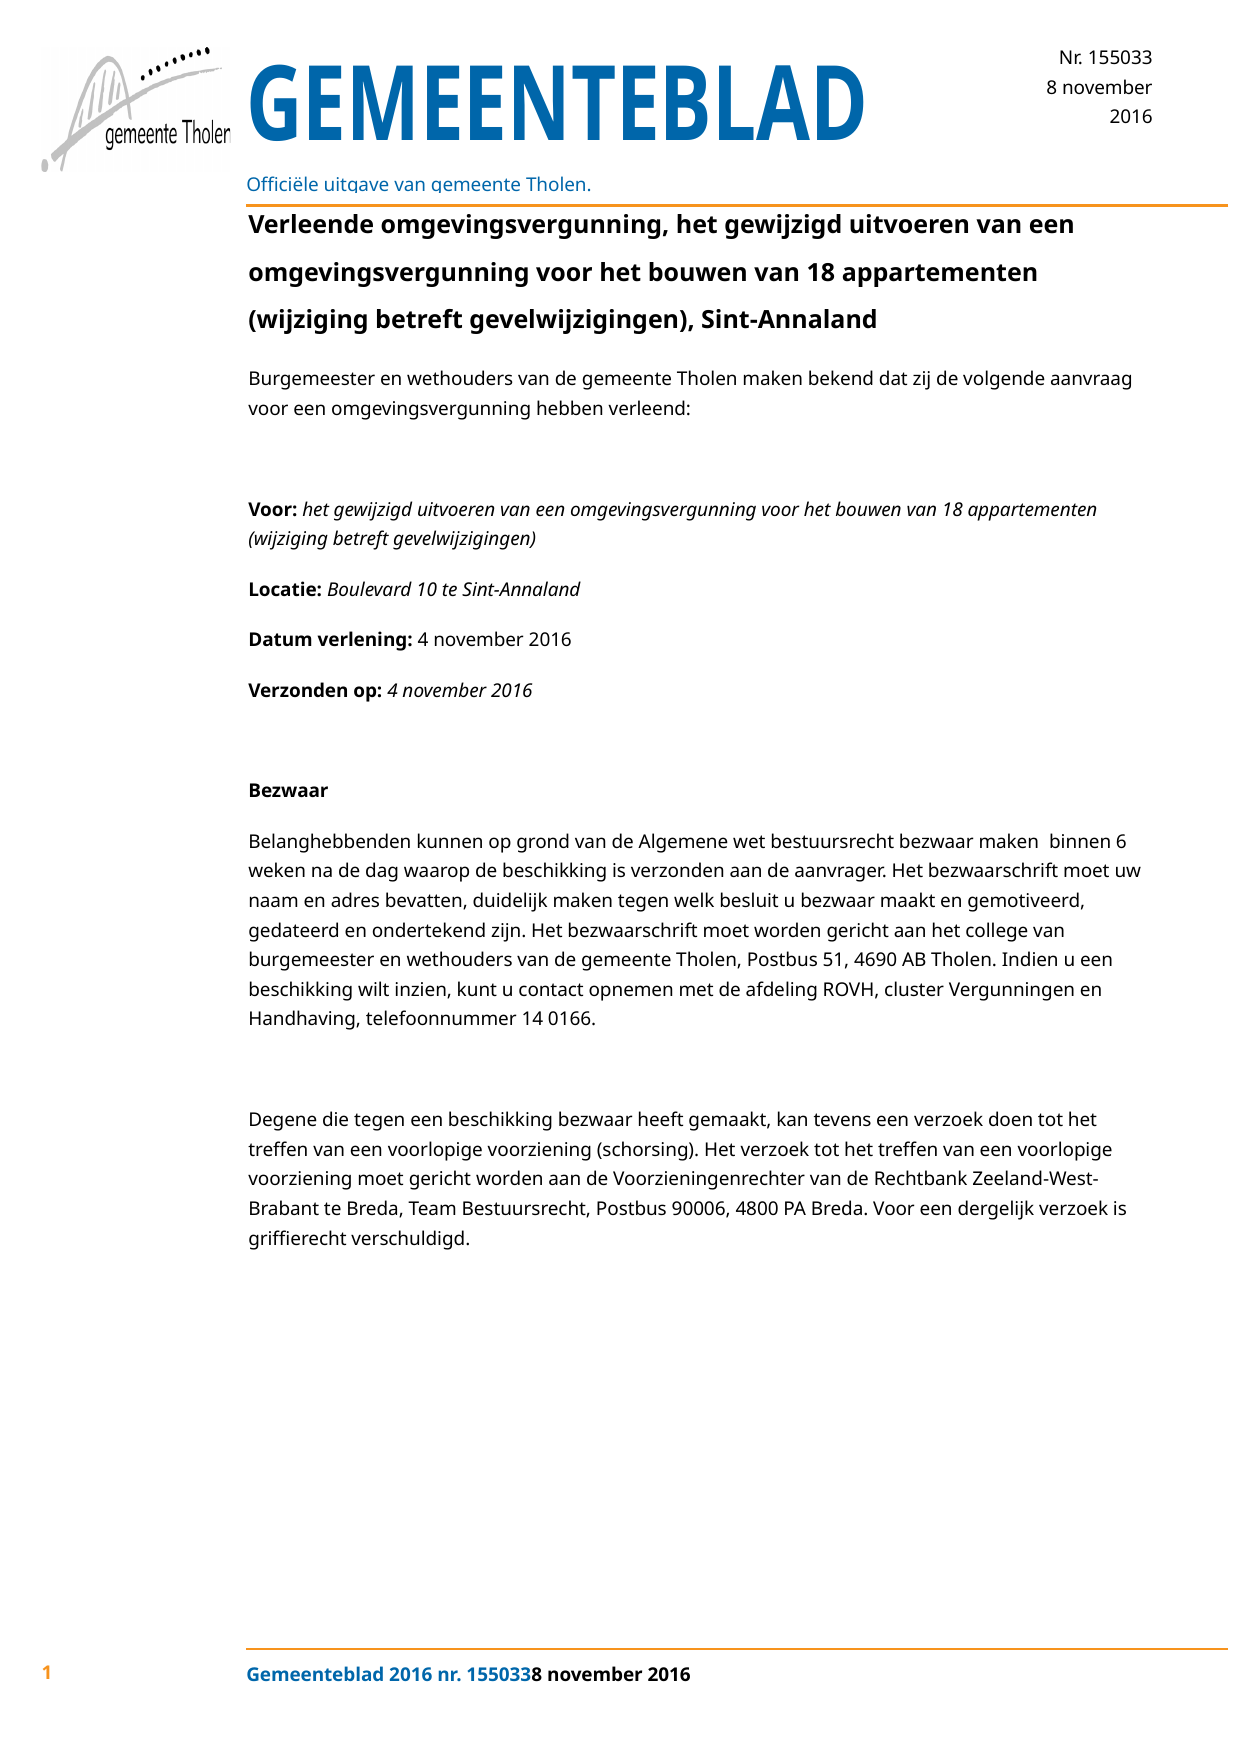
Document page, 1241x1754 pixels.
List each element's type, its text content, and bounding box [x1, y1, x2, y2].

text Verleende omgevingsvergunning, het gewijzigd uitvoeren van een omgevingsvergunning voor het bouwen van 18 appartementen (wijziging betreft gevelwijzigingen), Sint-Annaland [248, 207, 1152, 336]
text Voor: het gewijzigd uitvoeren van een omgevingsvergunning voor het bouwen van 18 appartementen (wijziging betreft gevelwijzigingen) [248, 496, 1152, 551]
text Datum verlening: 4 november 2016 [248, 626, 1152, 652]
text Degene die tegen een beschikking bezwaar heeft gemaakt, kan tevens een verzoek doen tot het treffen van een voorlopige voorziening (schorsing). Het verzoek tot het treffen van een voorlopige voorziening moet gericht worden aan de Voorzieningenrechter van de Rechtbank Zeeland-West-Brabant te Breda, Team Bestuursrecht, Postbus 90006, 4800 PA Breda. Voor een dergelijk verzoek is griffierecht verschuldigd. [248, 1106, 1152, 1250]
text Locatie: Boulevard 10 te Sint-Annaland [248, 576, 1152, 602]
text Burgemeester en wethouders van de gemeente Tholen maken bekend dat zij de volgende aanvraag voor een omgevingsvergunning hebben verleend: [248, 366, 1152, 421]
text Belanghebbenden kunnen op grond van de Algemene wet bestuursrecht bezwaar maken binnen 6 weken na de dag waarop de beschikking is verzonden aan de aanvrager. Het bezwaarschrift moet uw naam en adres bevatten, duidelijk maken tegen welk besluit u bezwaar maakt en gemotiveerd, gedateerd en ondertekend zijn. Het bezwaarschrift moet worden gericht aan het college van burgemeester en wethouders van de gemeente Tholen, Postbus 51, 4690 AB Tholen. Indien u een beschikking wilt inzien, kunt u contact opnemen met de afdeling ROVH, cluster Vergunningen en Handhaving, telefoonnummer 14 0166. [248, 828, 1152, 1031]
text Verzonden op: 4 november 2016 [248, 677, 1152, 702]
text Bezwaar [248, 778, 1152, 803]
picture [41, 47, 231, 172]
